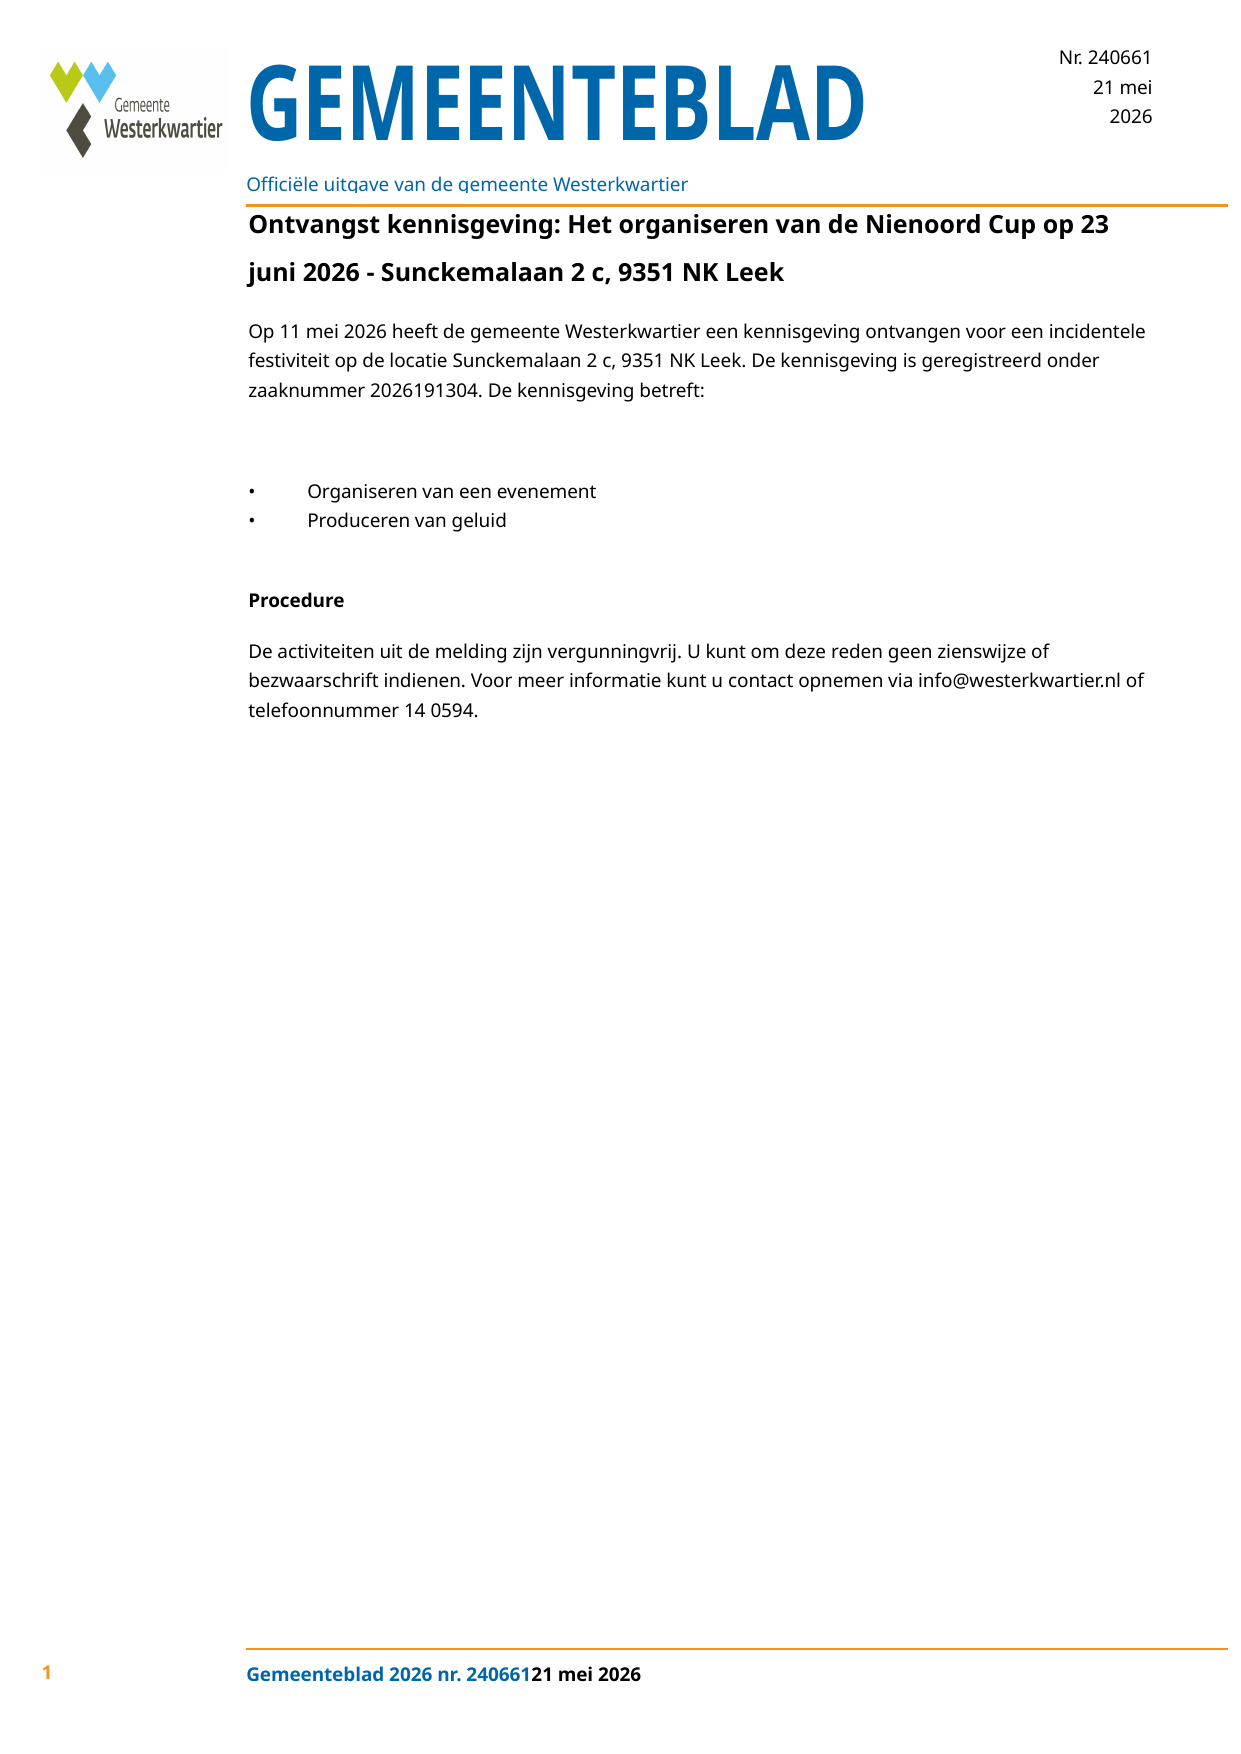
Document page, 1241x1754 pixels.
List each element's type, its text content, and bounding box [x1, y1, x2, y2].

text De activiteiten uit de melding zijn vergunningvrij. U kunt om deze reden geen zienswijze of bezwaarschrift indienen. Voor meer informatie kunt u contact opnemen via info@westerkwartier.nl of telefoonnummer 14 0594. [248, 638, 1152, 723]
text Procedure [248, 587, 1152, 613]
picture [41, 47, 231, 172]
list Organiseren van een evenement [248, 478, 1152, 504]
text Op 11 mei 2026 heeft de gemeente Westerkwartier een kennisgeving ontvangen voor een incidentele festiviteit op de locatie Sunckemalaan 2 c, 9351 NK Leek. De kennisgeving is geregistreerd onder zaaknummer 2026191304. De kennisgeving betreft: [248, 318, 1152, 403]
list Produceren van geluid [248, 507, 1152, 533]
text Ontvangst kennisgeving: Het organiseren van de Nienoord Cup op 23 juni 2026 - Sunckemalaan 2 c, 9351 NK Leek [248, 207, 1152, 288]
